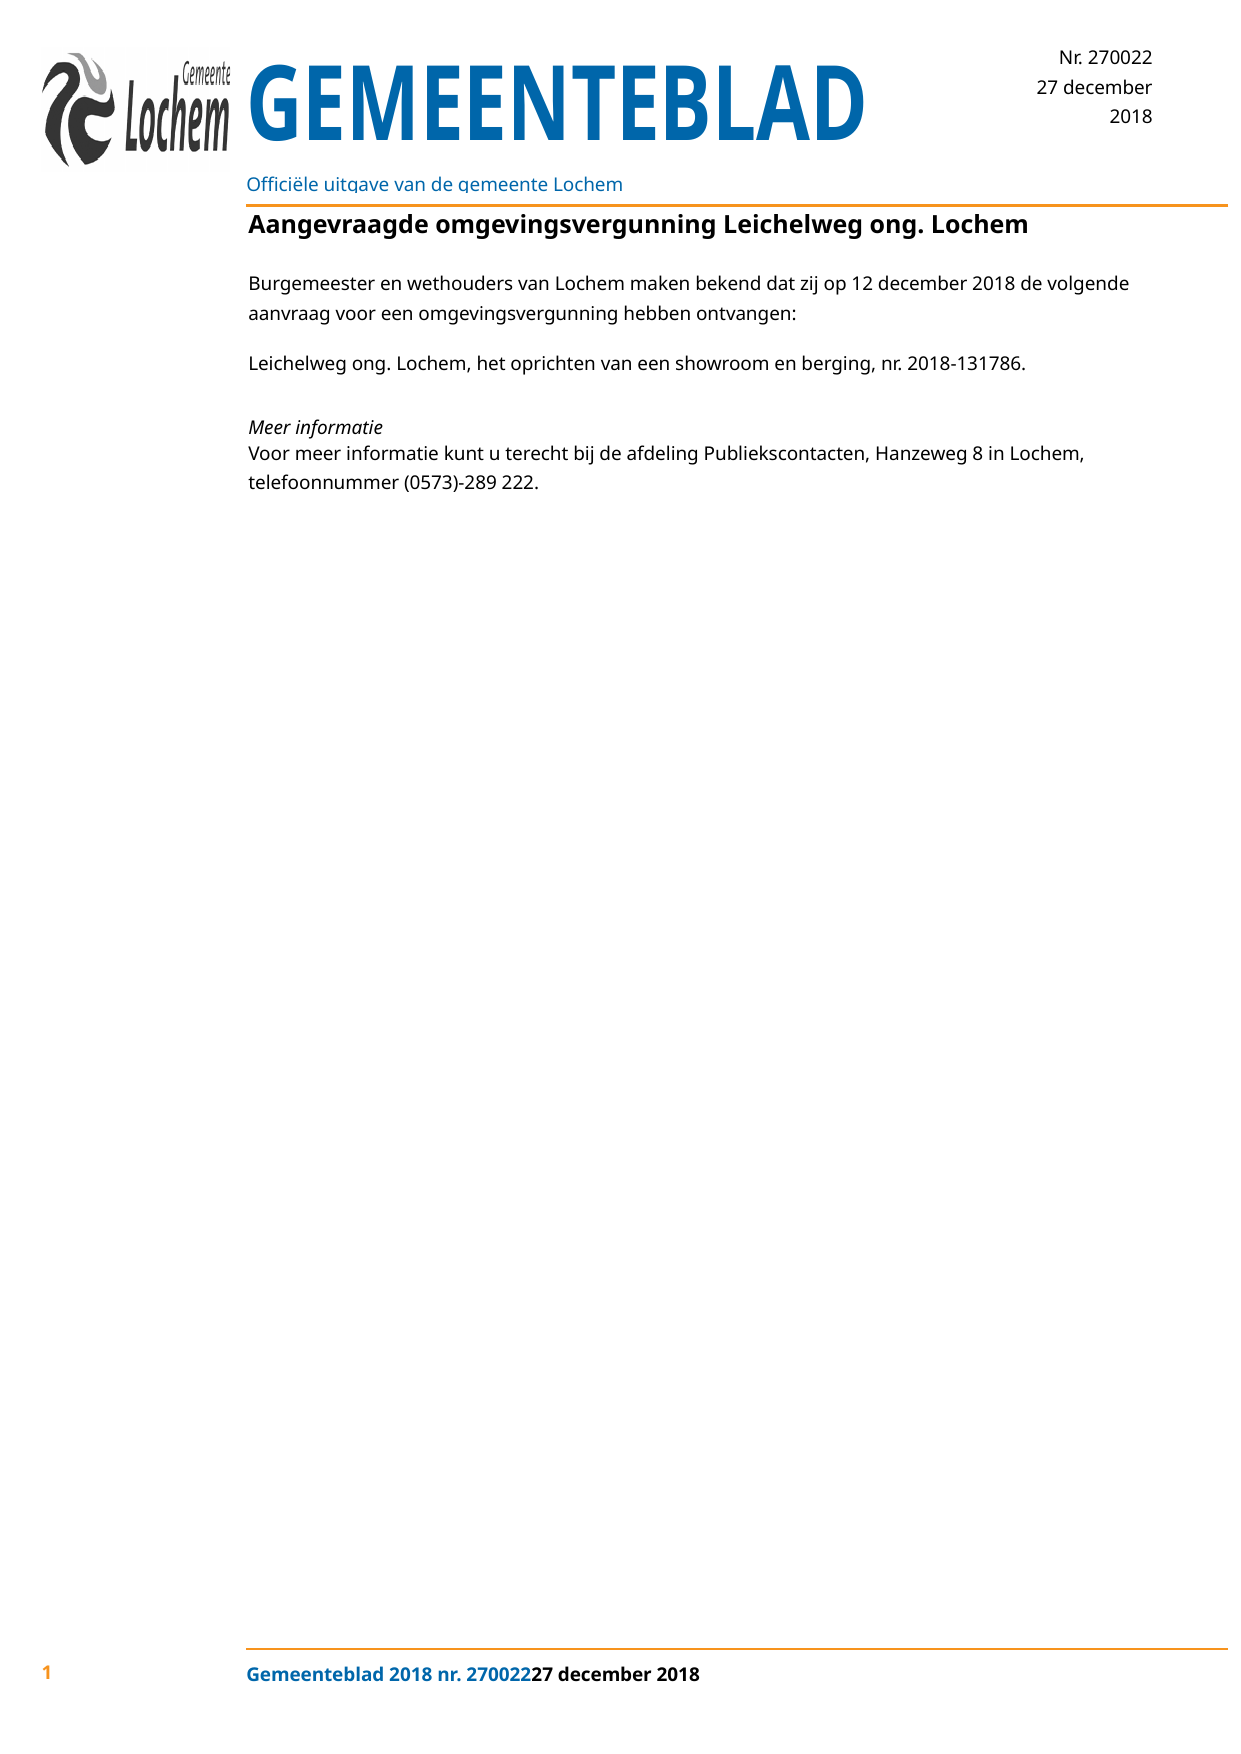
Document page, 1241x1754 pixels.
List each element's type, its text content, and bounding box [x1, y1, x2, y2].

picture [41, 47, 231, 172]
text Leichelweg ong. Lochem, het oprichten van een showroom en berging, nr. 2018-131786. [248, 350, 1152, 376]
text Voor meer informatie kunt u terecht bij de afdeling Publiekscontacten, Hanzeweg 8 in Lochem, telefoonnummer (0573)-289 222. [248, 440, 1152, 495]
text Aangevraagde omgevingsvergunning Leichelweg ong. Lochem [248, 207, 1152, 241]
text Meer informatie [248, 414, 1152, 440]
text Burgemeester en wethouders van Lochem maken bekend dat zij op 12 december 2018 de volgende aanvraag voor een omgevingsvergunning hebben ontvangen: [248, 270, 1152, 326]
